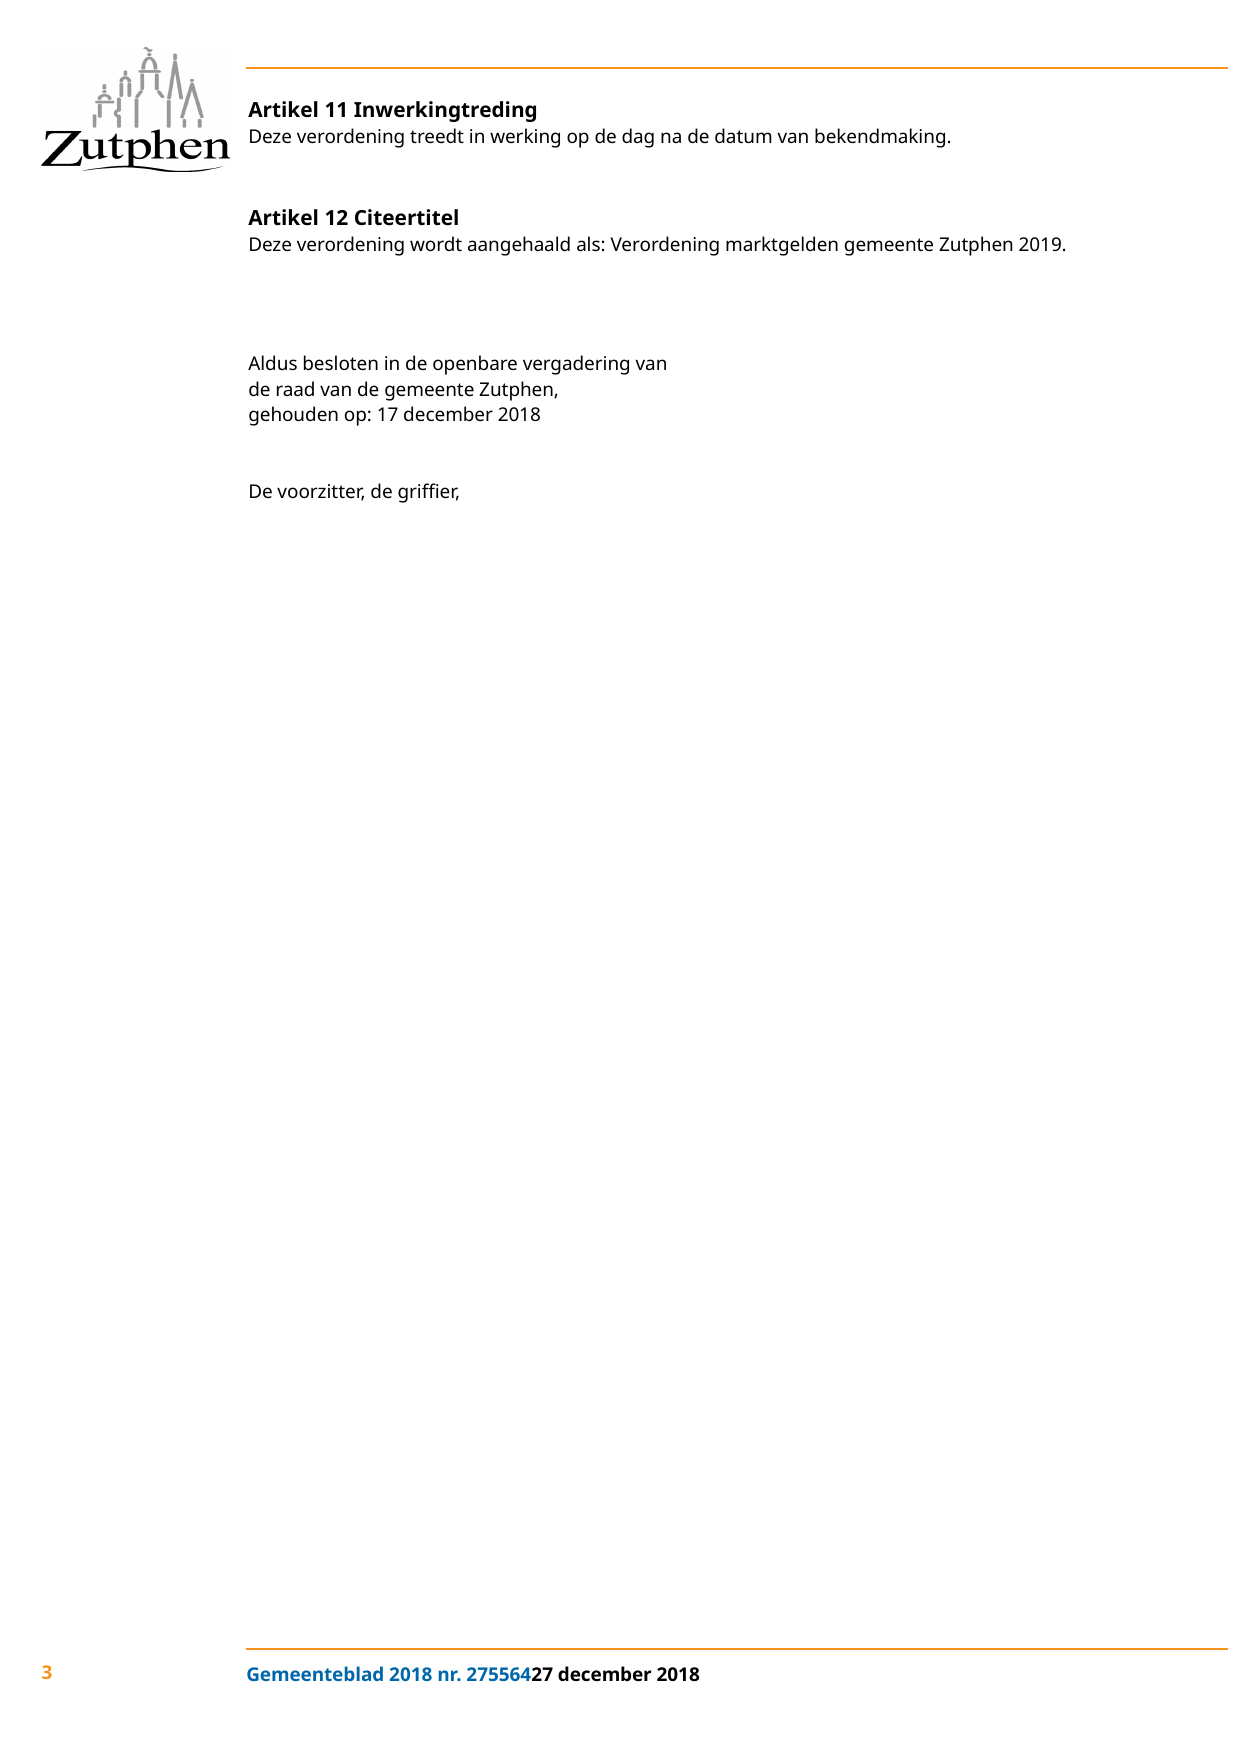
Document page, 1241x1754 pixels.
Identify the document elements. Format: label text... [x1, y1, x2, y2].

text Aldus besloten in de openbare vergadering van [248, 350, 1152, 376]
picture [41, 47, 231, 172]
text De voorzitter, de griffier, [248, 479, 1152, 504]
text Artikel 12 Citeertitel [248, 203, 1152, 232]
text Deze verordening treedt in werking op de dag na de datum van bekendmaking. [248, 123, 1152, 149]
text gehouden op: 17 december 2018 [248, 401, 1152, 427]
text de raad van de gemeente Zutphen, [248, 376, 1152, 401]
text Artikel 11 Inwerkingtreding [248, 95, 1152, 123]
text Deze verordening wordt aangehaald als: Verordening marktgelden gemeente Zutphen 2019. [248, 232, 1152, 257]
